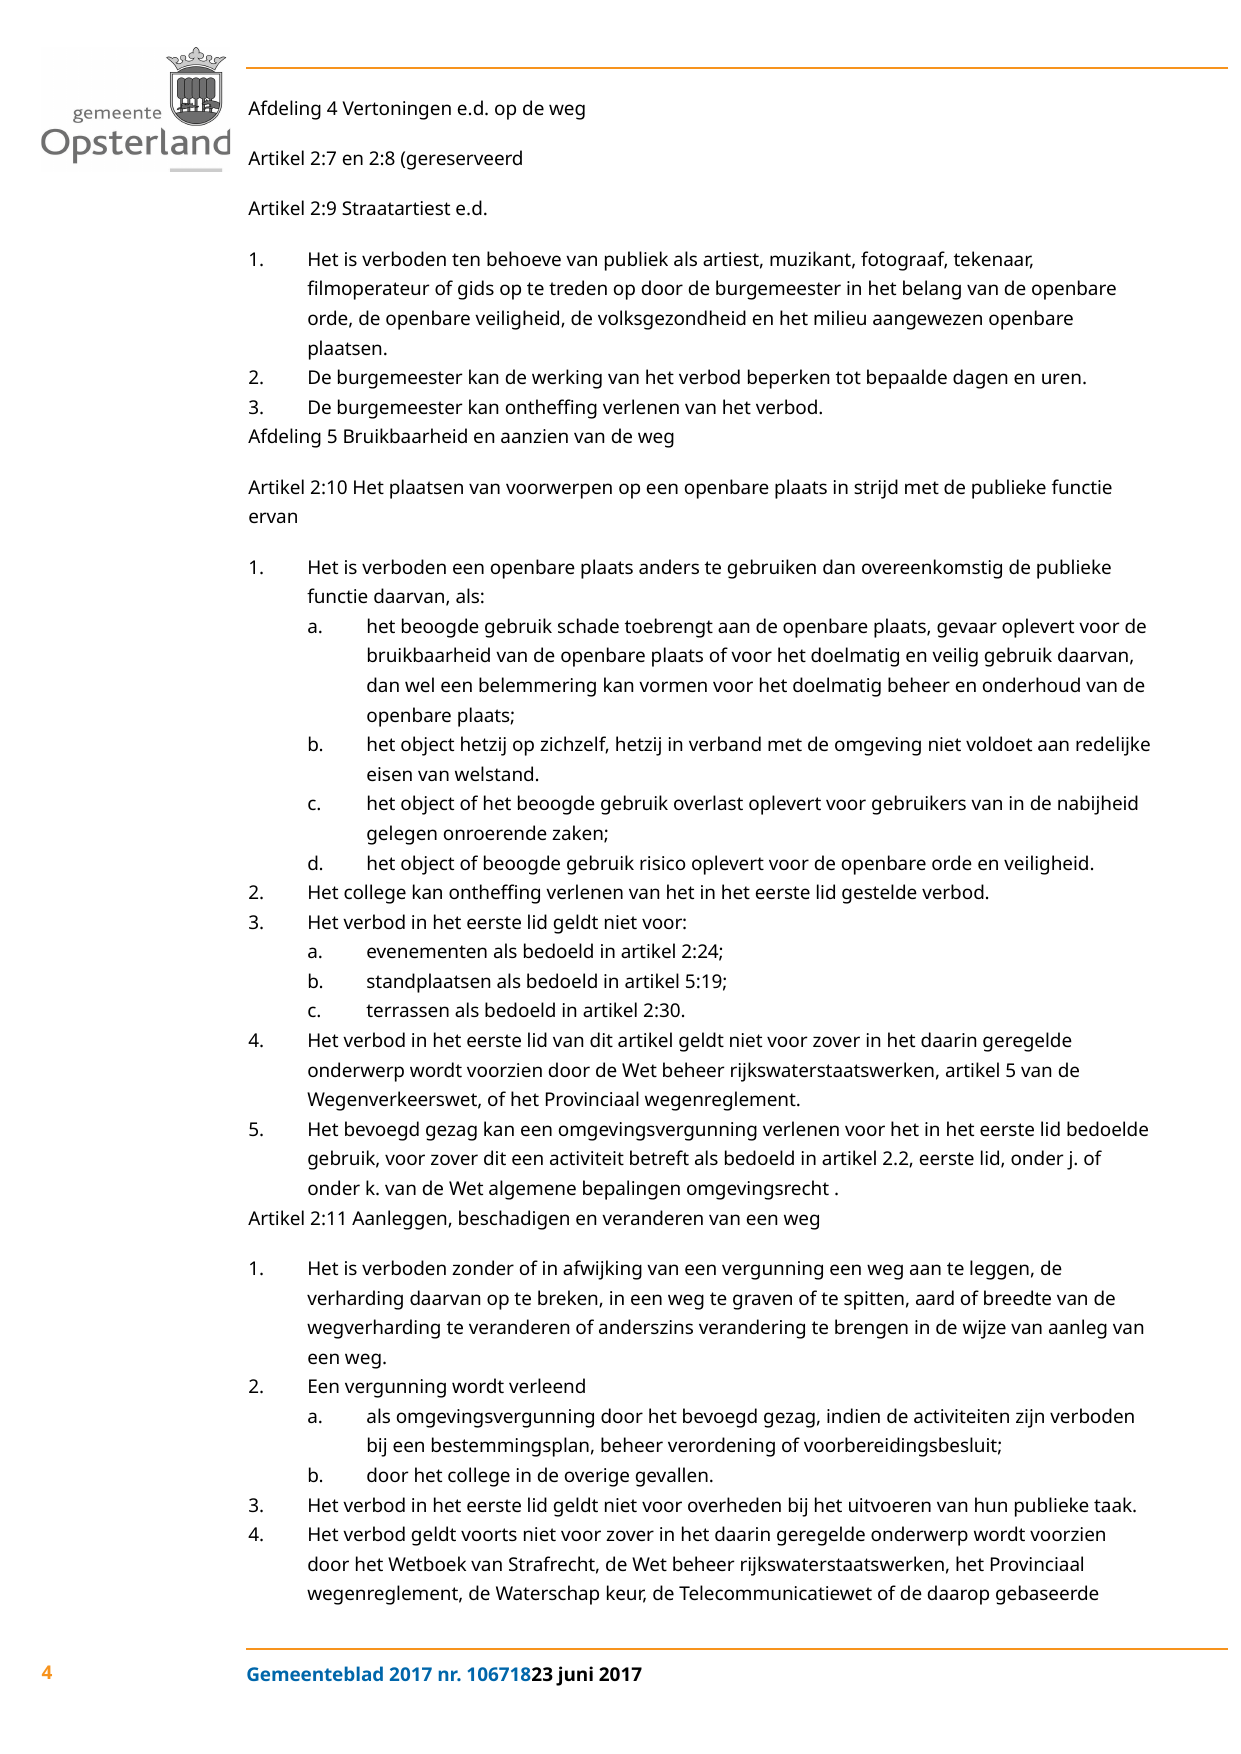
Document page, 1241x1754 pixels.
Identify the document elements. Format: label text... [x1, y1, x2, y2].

list Het is verboden ten behoeve van publiek als artiest, muzikant, fotograaf, tekenaar, filmoperateur of gids op te treden op door de burgemeester in het belang van de openbare orde, de openbare veiligheid, de volksgezondheid en het milieu aangewezen openbare plaatsen. [248, 246, 1152, 361]
list het object hetzij op zichzelf, hetzij in verband met de omgeving niet voldoet aan redelijke eisen van welstand. [307, 731, 1152, 787]
list Het verbod in het eerste lid geldt niet voor: [248, 909, 1152, 935]
list terrassen als bedoeld in artikel 2:30. [307, 998, 1152, 1023]
text Artikel 2:7 en 2:8 (gereserveerd [248, 145, 1152, 171]
list het object of beoogde gebruik risico oplevert voor de openbare orde en veiligheid. [307, 850, 1152, 876]
picture [41, 47, 231, 172]
text Artikel 2:9 Straatartiest e.d. [248, 196, 1152, 221]
list als omgevingsvergunning door het bevoegd gezag, indien de activiteiten zijn verboden bij een bestemmingsplan, beheer verordening of voorbereidingsbesluit; [307, 1403, 1152, 1458]
list De burgemeester kan ontheffing verlenen van het verbod. [248, 394, 1152, 420]
list Het is verboden zonder of in afwijking van een vergunning een weg aan te leggen, de verharding daarvan op te breken, in een weg te graven of te spitten, aard of breedte van de wegverharding te veranderen of anderszins verandering te brengen in de wijze van aanleg van een weg. [248, 1255, 1152, 1370]
list Het verbod geldt voorts niet voor zover in het daarin geregelde onderwerp wordt voorzien door het Wetboek van Strafrecht, de Wet beheer rijkswaterstaatswerken, het Provinciaal wegenreglement, de Waterschap keur, de Telecommunicatiewet of de daarop gebaseerde [248, 1521, 1152, 1606]
list het object of het beoogde gebruik overlast oplevert voor gebruikers van in de nabijheid gelegen onroerende zaken; [307, 791, 1152, 846]
text Artikel 2:11 Aanleggen, beschadigen en veranderen van een weg [248, 1205, 1152, 1231]
list Het bevoegd gezag kan een omgevingsvergunning verlenen voor het in het eerste lid bedoelde gebruik, voor zover dit een activiteit betreft als bedoeld in artikel 2.2, eerste lid, onder j. of onder k. van de Wet algemene bepalingen omgevingsrecht . [248, 1116, 1152, 1201]
text Afdeling 4 Vertoningen e.d. op de weg [248, 95, 1152, 121]
list standplaatsen als bedoeld in artikel 5:19; [307, 968, 1152, 994]
list door het college in de overige gevallen. [307, 1462, 1152, 1488]
list Het verbod in het eerste lid geldt niet voor overheden bij het uitvoeren van hun publieke taak. [248, 1492, 1152, 1518]
list het beoogde gebruik schade toebrengt aan de openbare plaats, gevaar oplevert voor de bruikbaarheid van de openbare plaats of voor het doelmatig en veilig gebruik daarvan, dan wel een belemmering kan vormen voor het doelmatig beheer en onderhoud van de openbare plaats; [307, 613, 1152, 728]
list Het verbod in het eerste lid van dit artikel geldt niet voor zover in het daarin geregelde onderwerp wordt voorzien door de Wet beheer rijkswaterstaatswerken, artikel 5 van de Wegenverkeerswet, of het Provinciaal wegenreglement. [248, 1027, 1152, 1112]
list De burgemeester kan de werking van het verbod beperken tot bepaalde dagen en uren. [248, 364, 1152, 390]
list Het college kan ontheffing verlenen van het in het eerste lid gestelde verbod. [248, 879, 1152, 905]
text Afdeling 5 Bruikbaarheid en aanzien van de weg [248, 423, 1152, 449]
list evenementen als bedoeld in artikel 2:24; [307, 938, 1152, 964]
text Artikel 2:10 Het plaatsen van voorwerpen op een openbare plaats in strijd met de publieke functie ervan [248, 474, 1152, 529]
list Een vergunning wordt verleend [248, 1373, 1152, 1399]
list Het is verboden een openbare plaats anders te gebruiken dan overeenkomstig de publieke functie daarvan, als: [248, 554, 1152, 609]
